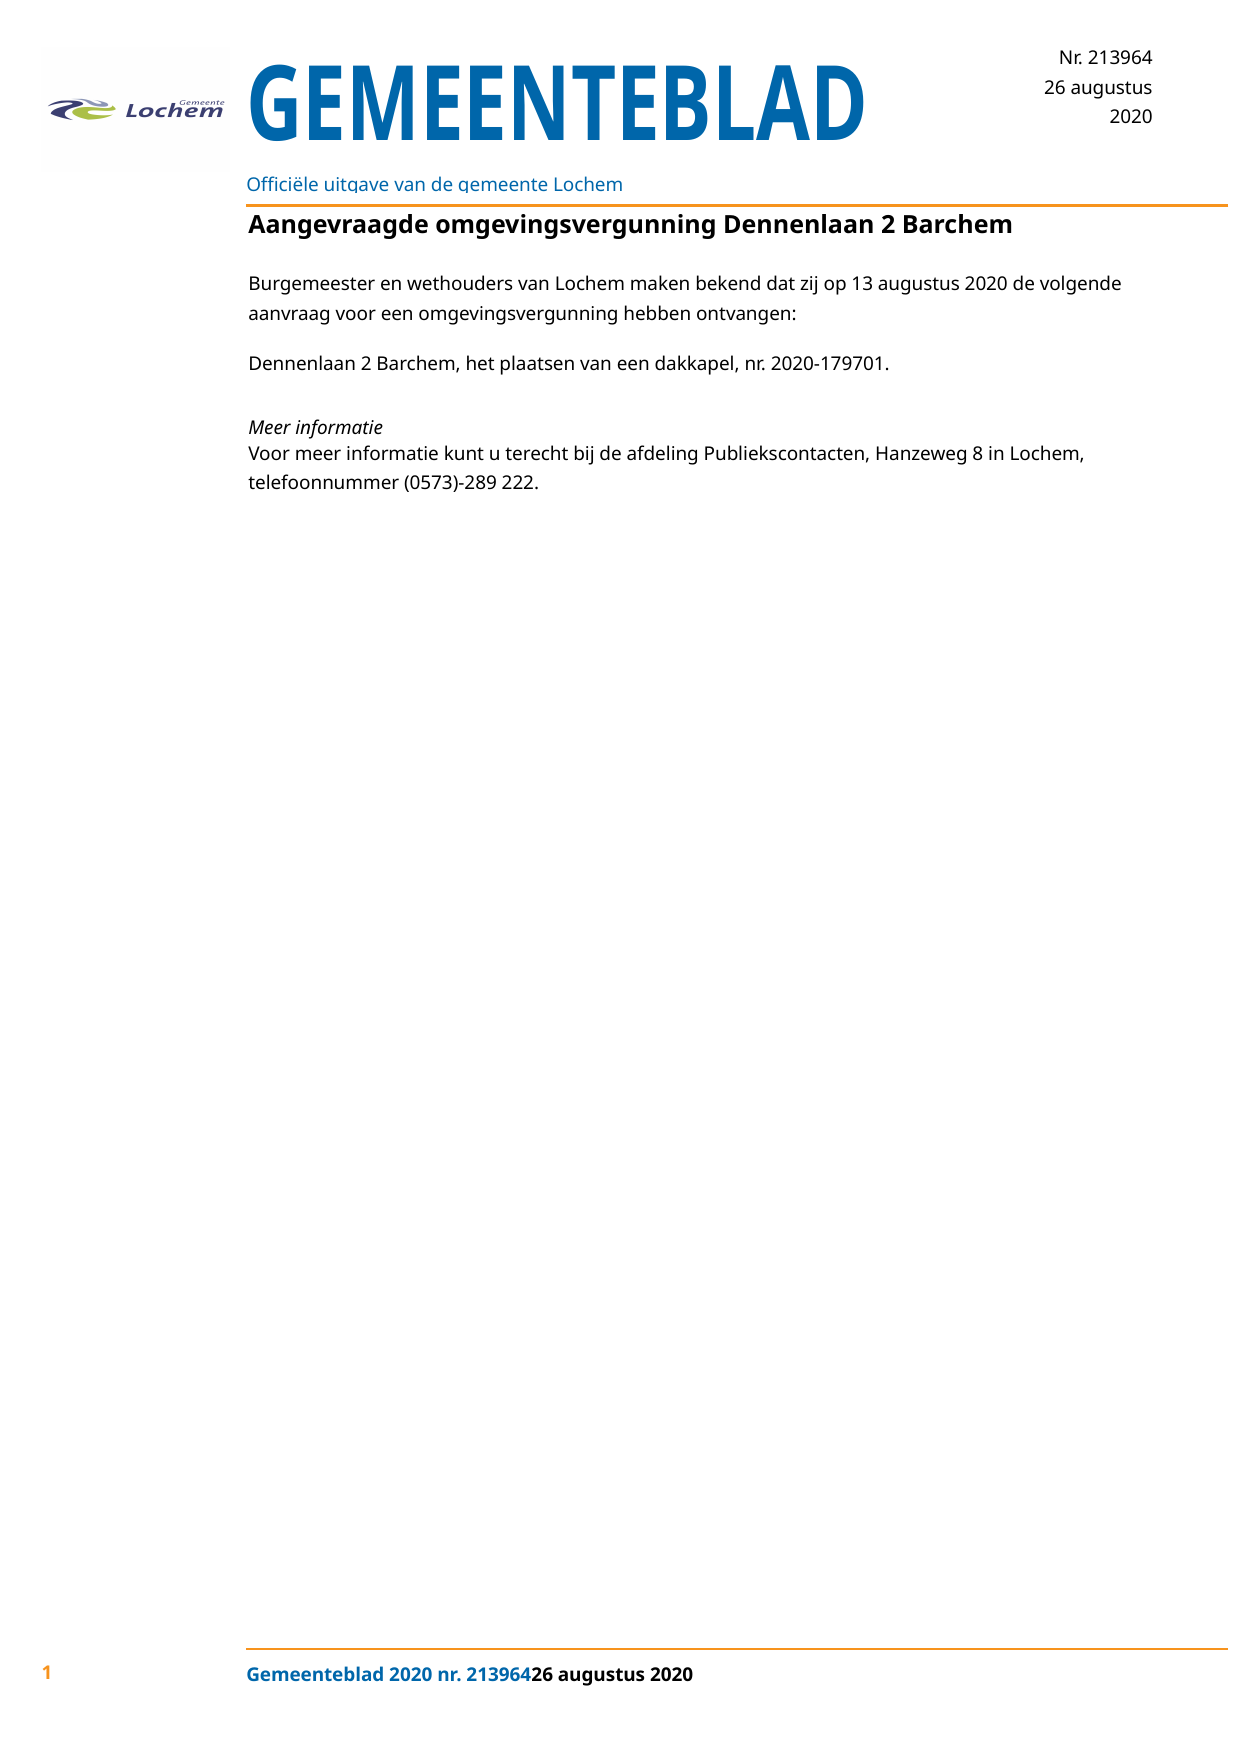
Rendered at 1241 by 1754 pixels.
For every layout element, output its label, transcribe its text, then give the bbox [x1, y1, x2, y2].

text Meer informatie [248, 414, 1152, 440]
text Dennenlaan 2 Barchem, het plaatsen van een dakkapel, nr. 2020-179701. [248, 350, 1152, 376]
text Voor meer informatie kunt u terecht bij de afdeling Publiekscontacten, Hanzeweg 8 in Lochem, telefoonnummer (0573)-289 222. [248, 440, 1152, 495]
text Burgemeester en wethouders van Lochem maken bekend dat zij op 13 augustus 2020 de volgende aanvraag voor een omgevingsvergunning hebben ontvangen: [248, 270, 1152, 326]
text Aangevraagde omgevingsvergunning Dennenlaan 2 Barchem [248, 207, 1152, 241]
picture [41, 47, 231, 172]
